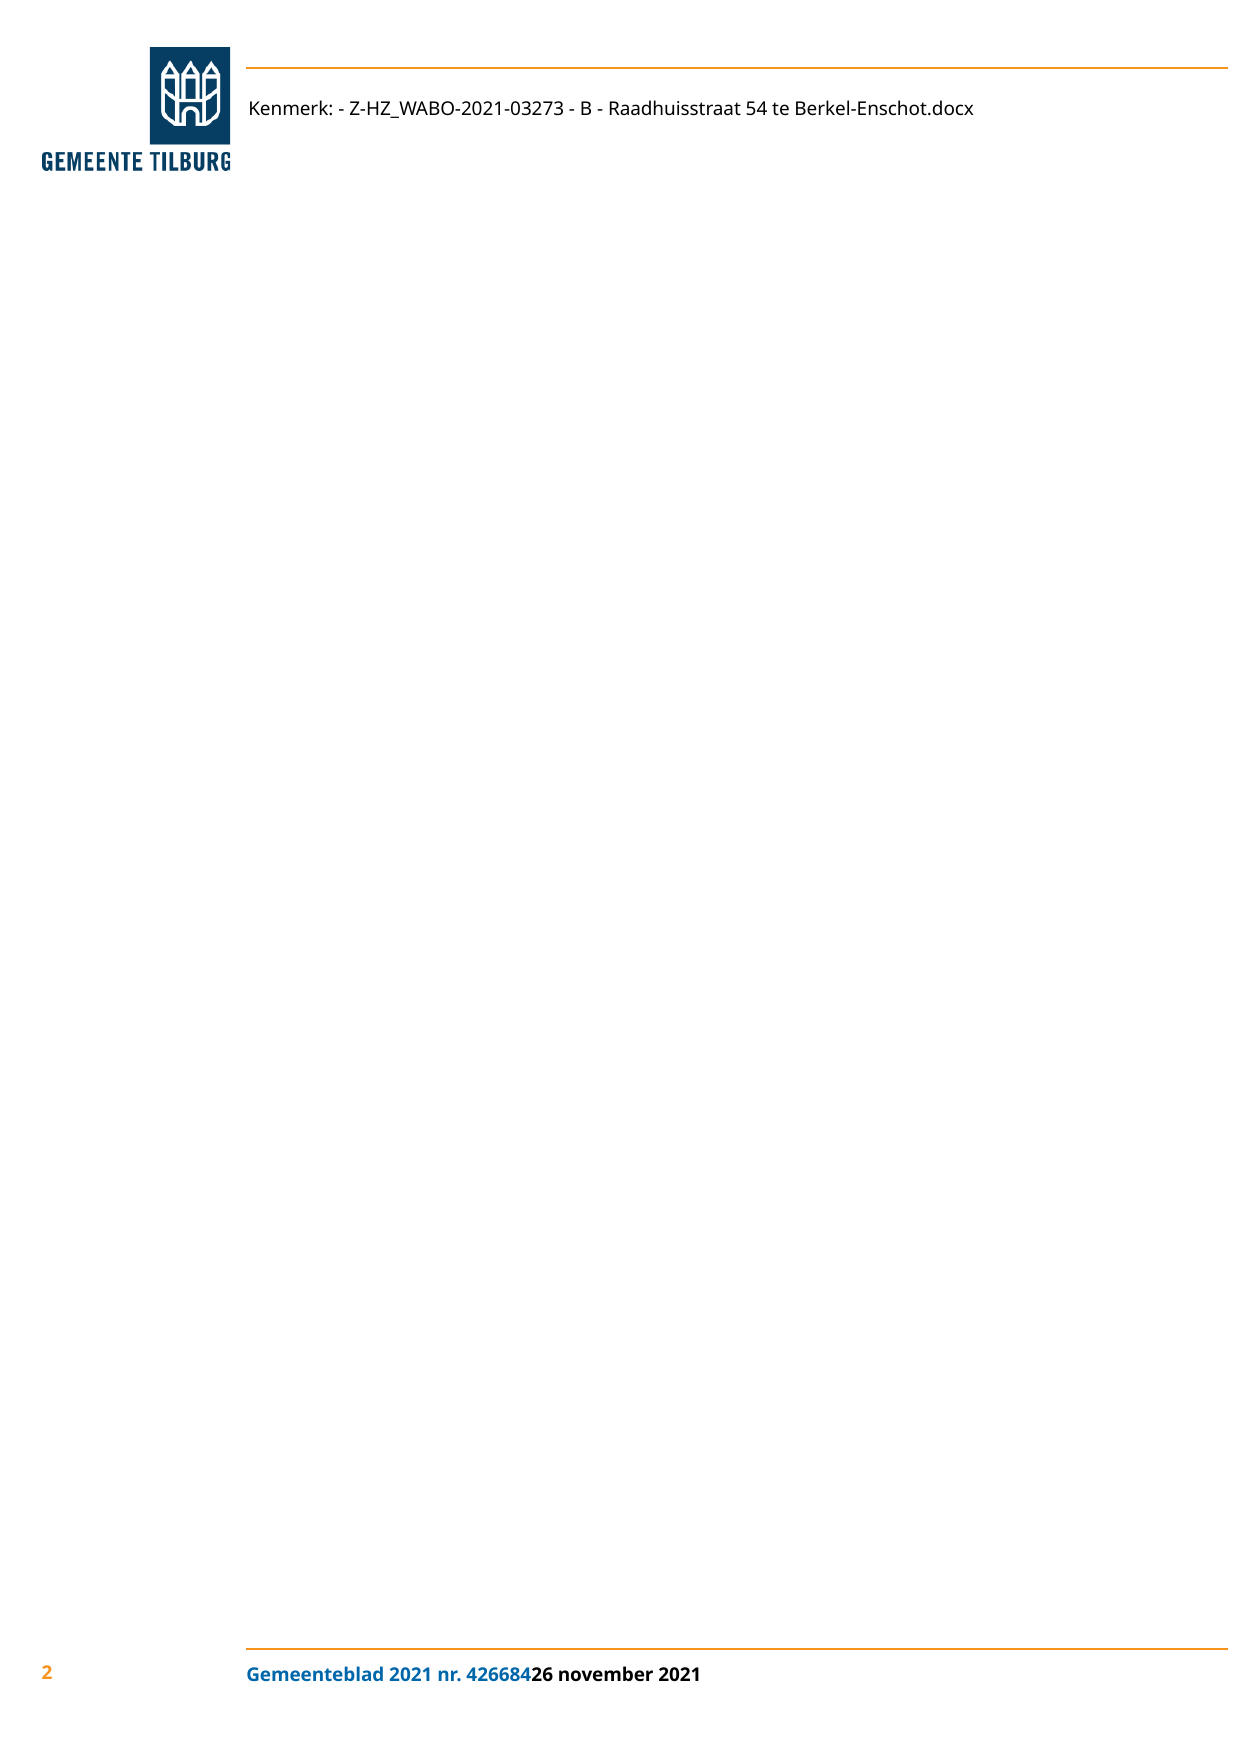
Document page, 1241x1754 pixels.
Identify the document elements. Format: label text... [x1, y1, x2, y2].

text Kenmerk: - Z-HZ_WABO-2021-03273 - B - Raadhuisstraat 54 te Berkel-Enschot.docx [248, 95, 1152, 121]
picture [41, 47, 231, 172]
